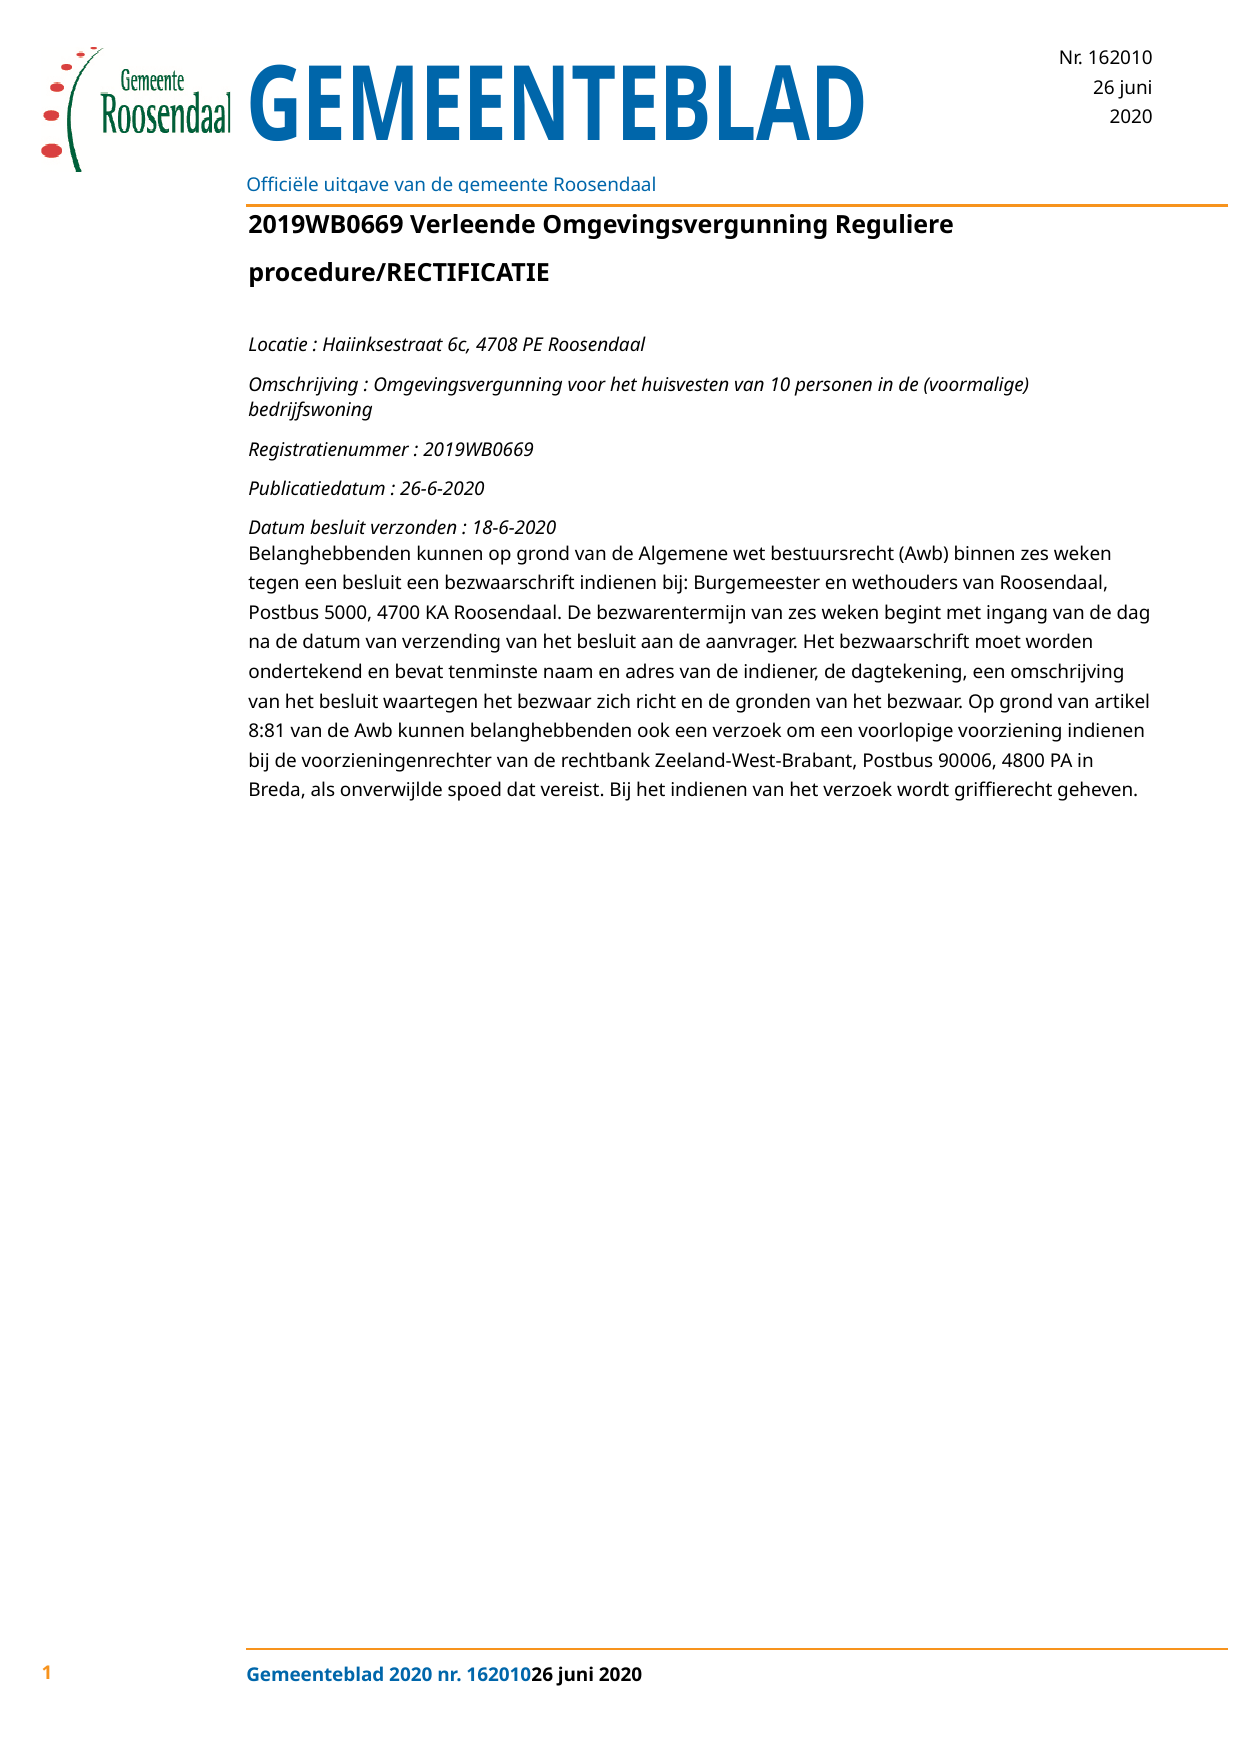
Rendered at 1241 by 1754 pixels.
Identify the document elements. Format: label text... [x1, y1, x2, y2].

text 2019WB0669 Verleende Omgevingsvergunning Reguliere procedure/RECTIFICATIE [248, 207, 1152, 288]
text Omschrijving : Omgevingsvergunning voor het huisvesten van 10 personen in de (voormalige) bedrijfswoning [248, 371, 1152, 422]
text Belanghebbenden kunnen op grond van de Algemene wet bestuursrecht (Awb) binnen zes weken tegen een besluit een bezwaarschrift indienen bij: Burgemeester en wethouders van Roosendaal, Postbus 5000, 4700 KA Roosendaal. De bezwarentermijn van zes weken begint met ingang van de dag na de datum van verzending van het besluit aan de aanvrager. Het bezwaarschrift moet worden ondertekend en bevat tenminste naam en adres van de indiener, de dagtekening, een omschrijving van het besluit waartegen het bezwaar zich richt en de gronden van het bezwaar. Op grond van artikel 8:81 van de Awb kunnen belanghebbenden ook een verzoek om een voorlopige voorziening indienen bij de voorzieningenrechter van de rechtbank Zeeland-West-Brabant, Postbus 90006, 4800 PA in Breda, als onverwijlde spoed dat vereist. Bij het indienen van het verzoek wordt griffierecht geheven. [248, 540, 1152, 802]
text Locatie : Haiinksestraat 6c, 4708 PE Roosendaal [248, 331, 1152, 357]
text Registratienummer : 2019WB0669 [248, 436, 1152, 461]
text Datum besluit verzonden : 18-6-2020 [248, 514, 1152, 540]
picture [41, 47, 231, 172]
text Publicatiedatum : 26-6-2020 [248, 475, 1152, 501]
